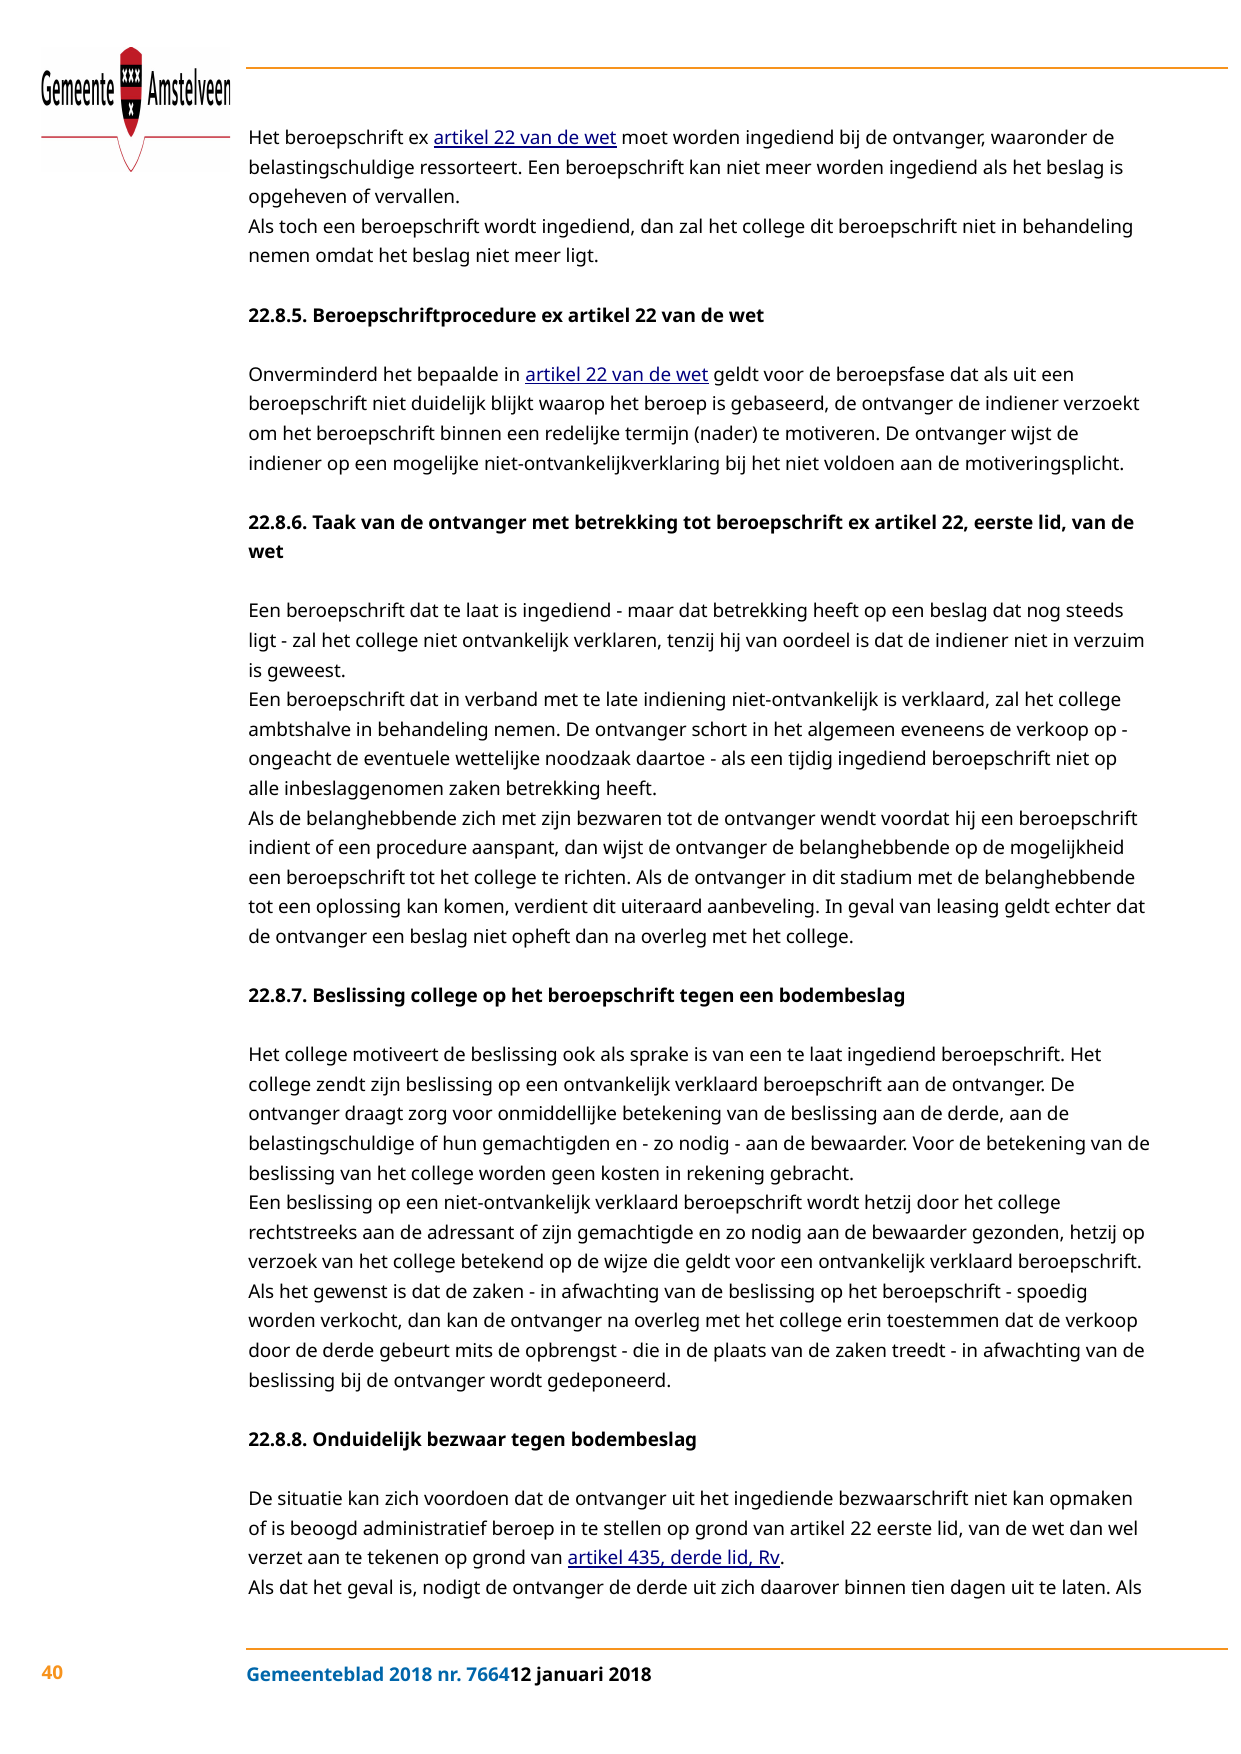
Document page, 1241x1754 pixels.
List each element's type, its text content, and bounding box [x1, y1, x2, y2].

text De situatie kan zich voordoen dat de ontvanger uit het ingediende bezwaarschrift niet kan opmaken of is beoogd administratief beroep in te stellen op grond van artikel 22 eerste lid, van de wet dan wel verzet aan te tekenen op grond van artikel 435, derde lid, Rv. [248, 1485, 1152, 1570]
text Het beroepschrift ex artikel 22 van de wet moet worden ingediend bij de ontvanger, waaronder de belastingschuldige ressorteert. Een beroepschrift kan niet meer worden ingediend als het beslag is opgeheven of vervallen. [248, 124, 1152, 209]
text Een beslissing op een niet-ontvankelijk verklaard beroepschrift wordt hetzij door het college rechtstreeks aan de adressant of zijn gemachtigde en zo nodig aan de bewaarder gezonden, hetzij op verzoek van het college betekend op de wijze die geldt voor een ontvankelijk verklaard beroepschrift. [248, 1189, 1152, 1274]
text Onverminderd het bepaalde in artikel 22 van de wet geldt voor de beroepsfase dat als uit een beroepschrift niet duidelijk blijkt waarop het beroep is gebaseerd, de ontvanger de indiener verzoekt om het beroepschrift binnen een redelijke termijn (nader) te motiveren. De ontvanger wijst de indiener op een mogelijke niet-ontvankelijkverklaring bij het niet voldoen aan de motiveringsplicht. [248, 361, 1152, 476]
text Als dat het geval is, nodigt de ontvanger de derde uit zich daarover binnen tien dagen uit te laten. Als [248, 1574, 1152, 1600]
picture [41, 47, 231, 172]
text Het college motiveert de beslissing ook als sprake is van een te laat ingediend beroepschrift. Het college zendt zijn beslissing op een ontvankelijk verklaard beroepschrift aan de ontvanger. De ontvanger draagt zorg voor onmiddellijke betekening van de beslissing aan de derde, aan de belastingschuldige of hun gemachtigden en - zo nodig - aan de bewaarder. Voor de betekening van de beslissing van het college worden geen kosten in rekening gebracht. [248, 1041, 1152, 1186]
text Als toch een beroepschrift wordt ingediend, dan zal het college dit beroepschrift niet in behandeling nemen omdat het beslag niet meer ligt. [248, 213, 1152, 268]
text Een beroepschrift dat in verband met te late indiening niet-ontvankelijk is verklaard, zal het college ambtshalve in behandeling nemen. De ontvanger schort in het algemeen eveneens de verkoop op - ongeacht de eventuele wettelijke noodzaak daartoe - als een tijdig ingediend beroepschrift niet op alle inbeslaggenomen zaken betrekking heeft. [248, 686, 1152, 801]
text Een beroepschrift dat te laat is ingediend - maar dat betrekking heeft op een beslag dat nog steeds ligt - zal het college niet ontvankelijk verklaren, tenzij hij van oordeel is dat de indiener niet in verzuim is geweest. [248, 598, 1152, 683]
text 22.8.6. Taak van de ontvanger met betrekking tot beroepschrift ex artikel 22, eerste lid, van de wet [248, 509, 1152, 564]
text 22.8.7. Beslissing college op het beroepschrift tegen een bodembeslag [248, 982, 1152, 1008]
text Als de belanghebbende zich met zijn bezwaren tot de ontvanger wendt voordat hij een beroepschrift indient of een procedure aanspant, dan wijst de ontvanger de belanghebbende op de mogelijkheid een beroepschrift tot het college te richten. Als de ontvanger in dit stadium met de belanghebbende tot een oplossing kan komen, verdient dit uiteraard aanbeveling. In geval van leasing geldt echter dat de ontvanger een beslag niet opheft dan na overleg met het college. [248, 805, 1152, 949]
text 22.8.8. Onduidelijk bezwaar tegen bodembeslag [248, 1426, 1152, 1452]
text 22.8.5. Beroepschriftprocedure ex artikel 22 van de wet [248, 302, 1152, 328]
text Als het gewenst is dat de zaken - in afwachting van de beslissing op het beroepschrift - spoedig worden verkocht, dan kan de ontvanger na overleg met het college erin toestemmen dat de verkoop door de derde gebeurt mits de opbrengst - die in de plaats van de zaken treedt - in afwachting van de beslissing bij de ontvanger wordt gedeponeerd. [248, 1278, 1152, 1393]
